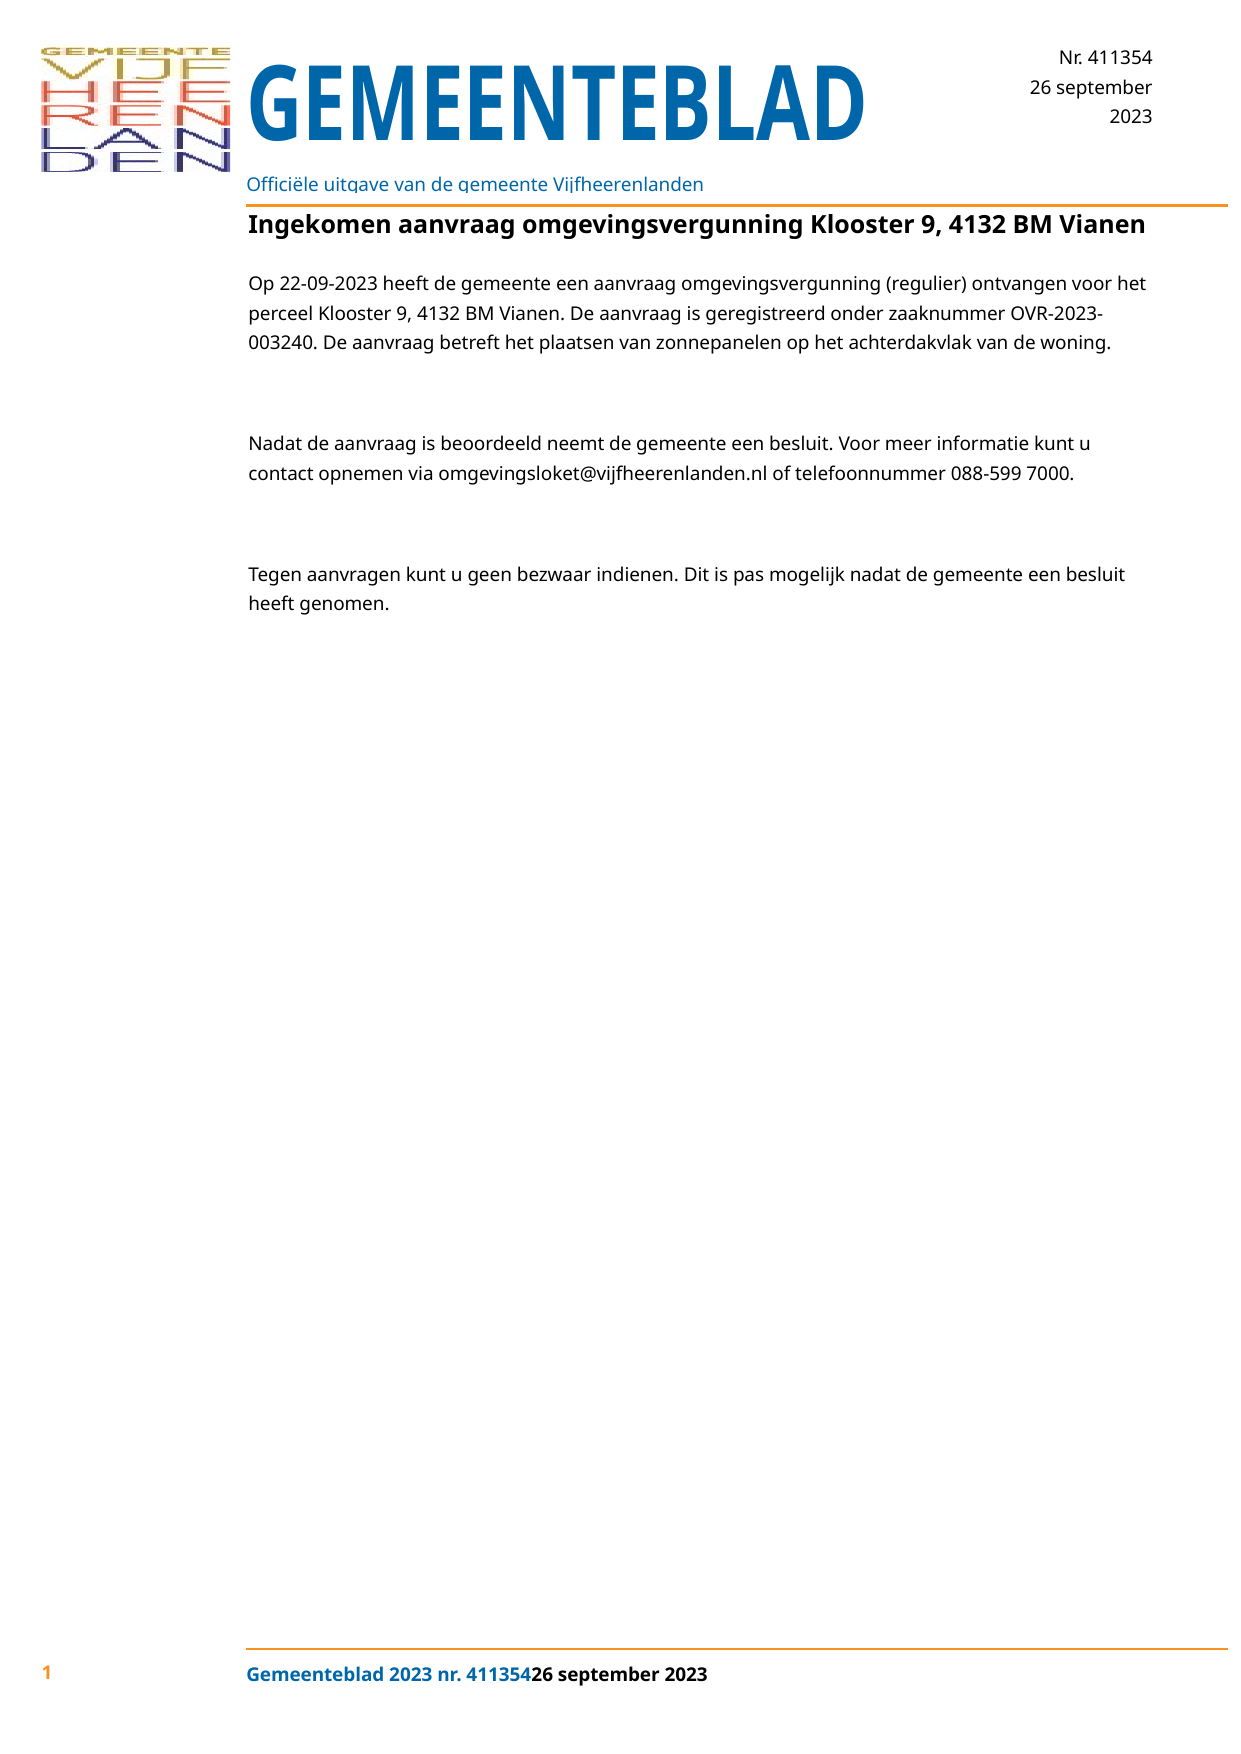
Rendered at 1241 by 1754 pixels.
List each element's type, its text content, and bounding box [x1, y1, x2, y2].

text Ingekomen aanvraag omgevingsvergunning Klooster 9, 4132 BM Vianen [248, 207, 1152, 241]
picture [41, 47, 231, 172]
text Tegen aanvragen kunt u geen bezwaar indienen. Dit is pas mogelijk nadat de gemeente een besluit heeft genomen. [248, 561, 1152, 616]
text Nadat de aanvraag is beoordeeld neemt de gemeente een besluit. Voor meer informatie kunt u contact opnemen via omgevingsloket@vijfheerenlanden.nl of telefoonnummer 088-599 7000. [248, 430, 1152, 486]
text Op 22-09-2023 heeft de gemeente een aanvraag omgevingsvergunning (regulier) ontvangen voor het perceel Klooster 9, 4132 BM Vianen. De aanvraag is geregistreerd onder zaaknummer OVR-2023-003240. De aanvraag betreft het plaatsen van zonnepanelen op het achterdakvlak van de woning. [248, 270, 1152, 355]
